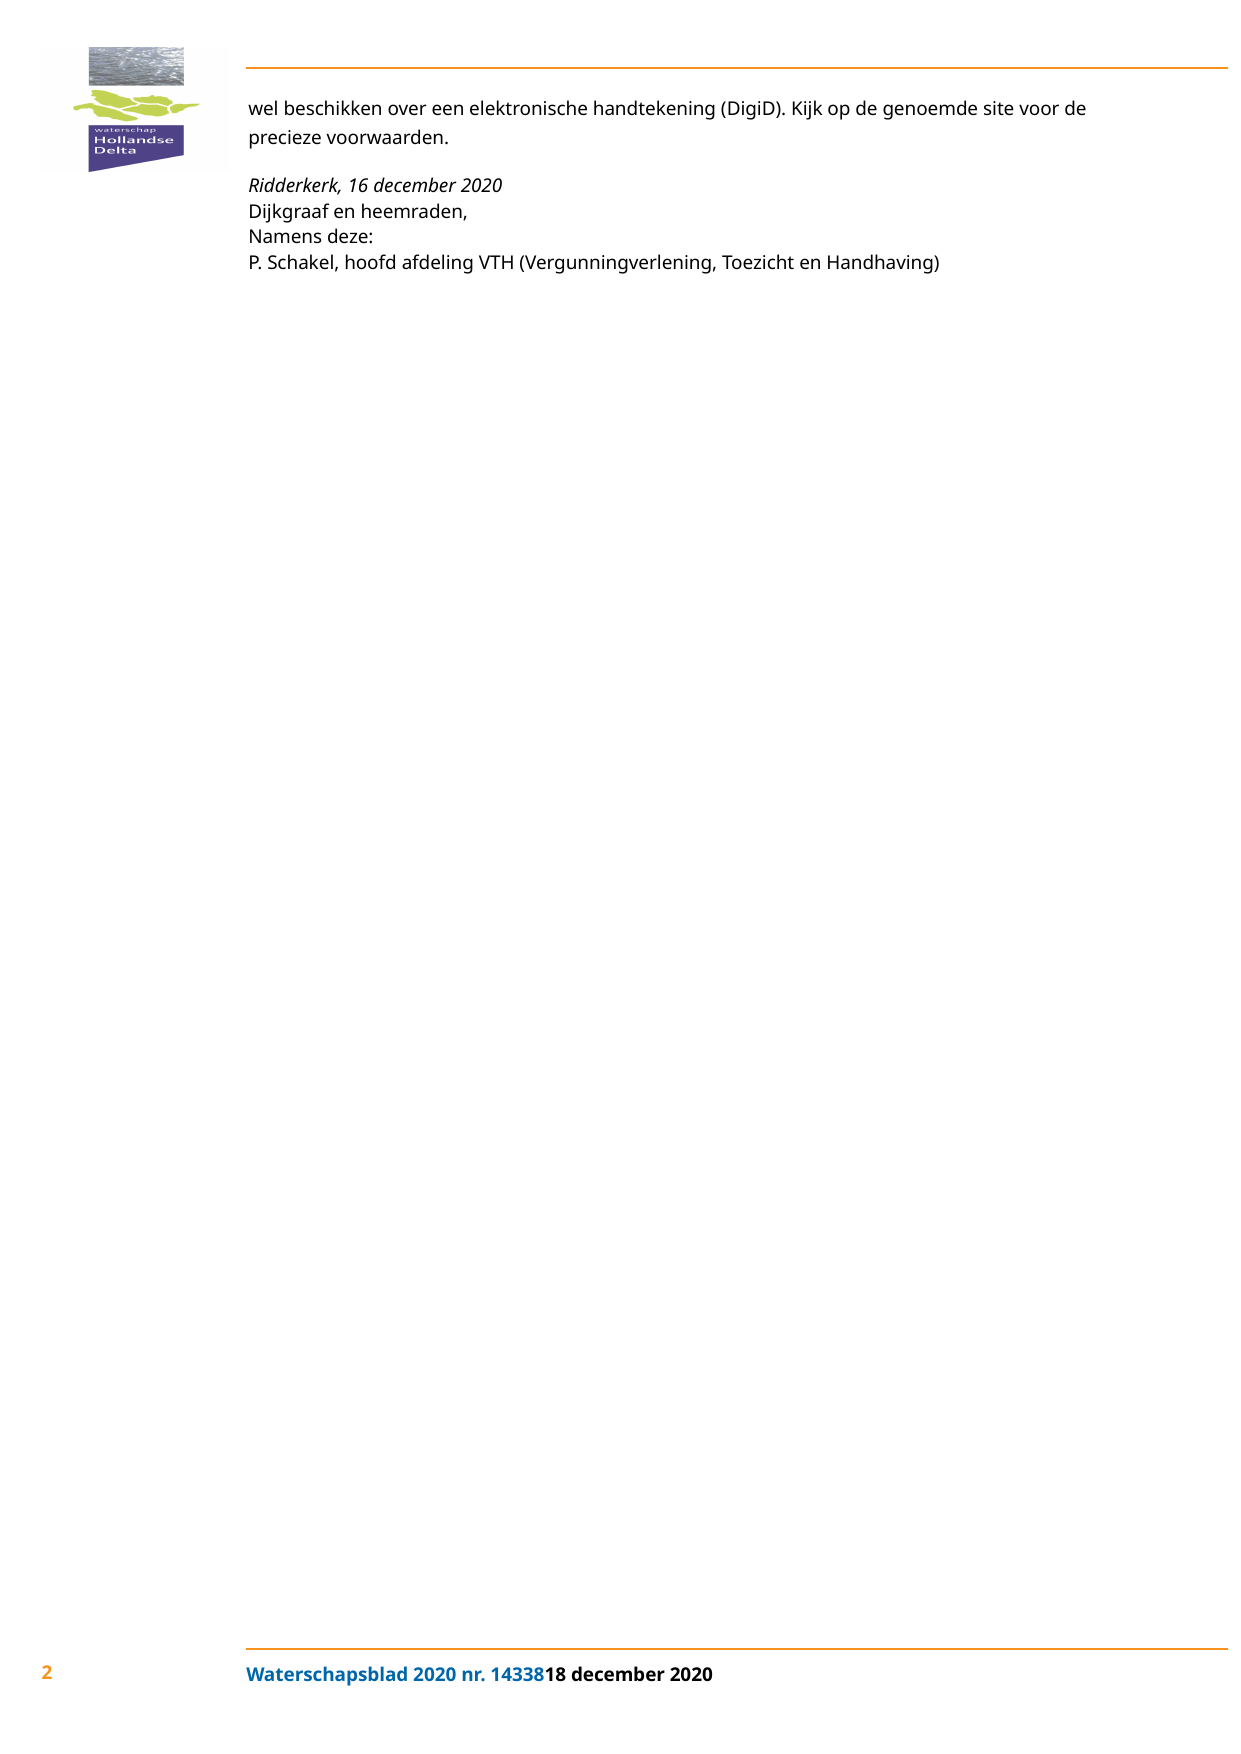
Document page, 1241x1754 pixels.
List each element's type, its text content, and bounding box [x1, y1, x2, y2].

text Namens deze: [248, 224, 1152, 249]
text P. Schakel, hoofd afdeling VTH (Vergunningverlening, Toezicht en Handhaving) [248, 249, 1152, 275]
text Dijkgraaf en heemraden, [248, 198, 1152, 224]
picture [41, 47, 231, 172]
text Ridderkerk, 16 december 2020 [248, 172, 1152, 198]
text wel beschikken over een elektronische handtekening (DigiD). Kijk op de genoemde site voor de precieze voorwaarden. [248, 95, 1152, 150]
